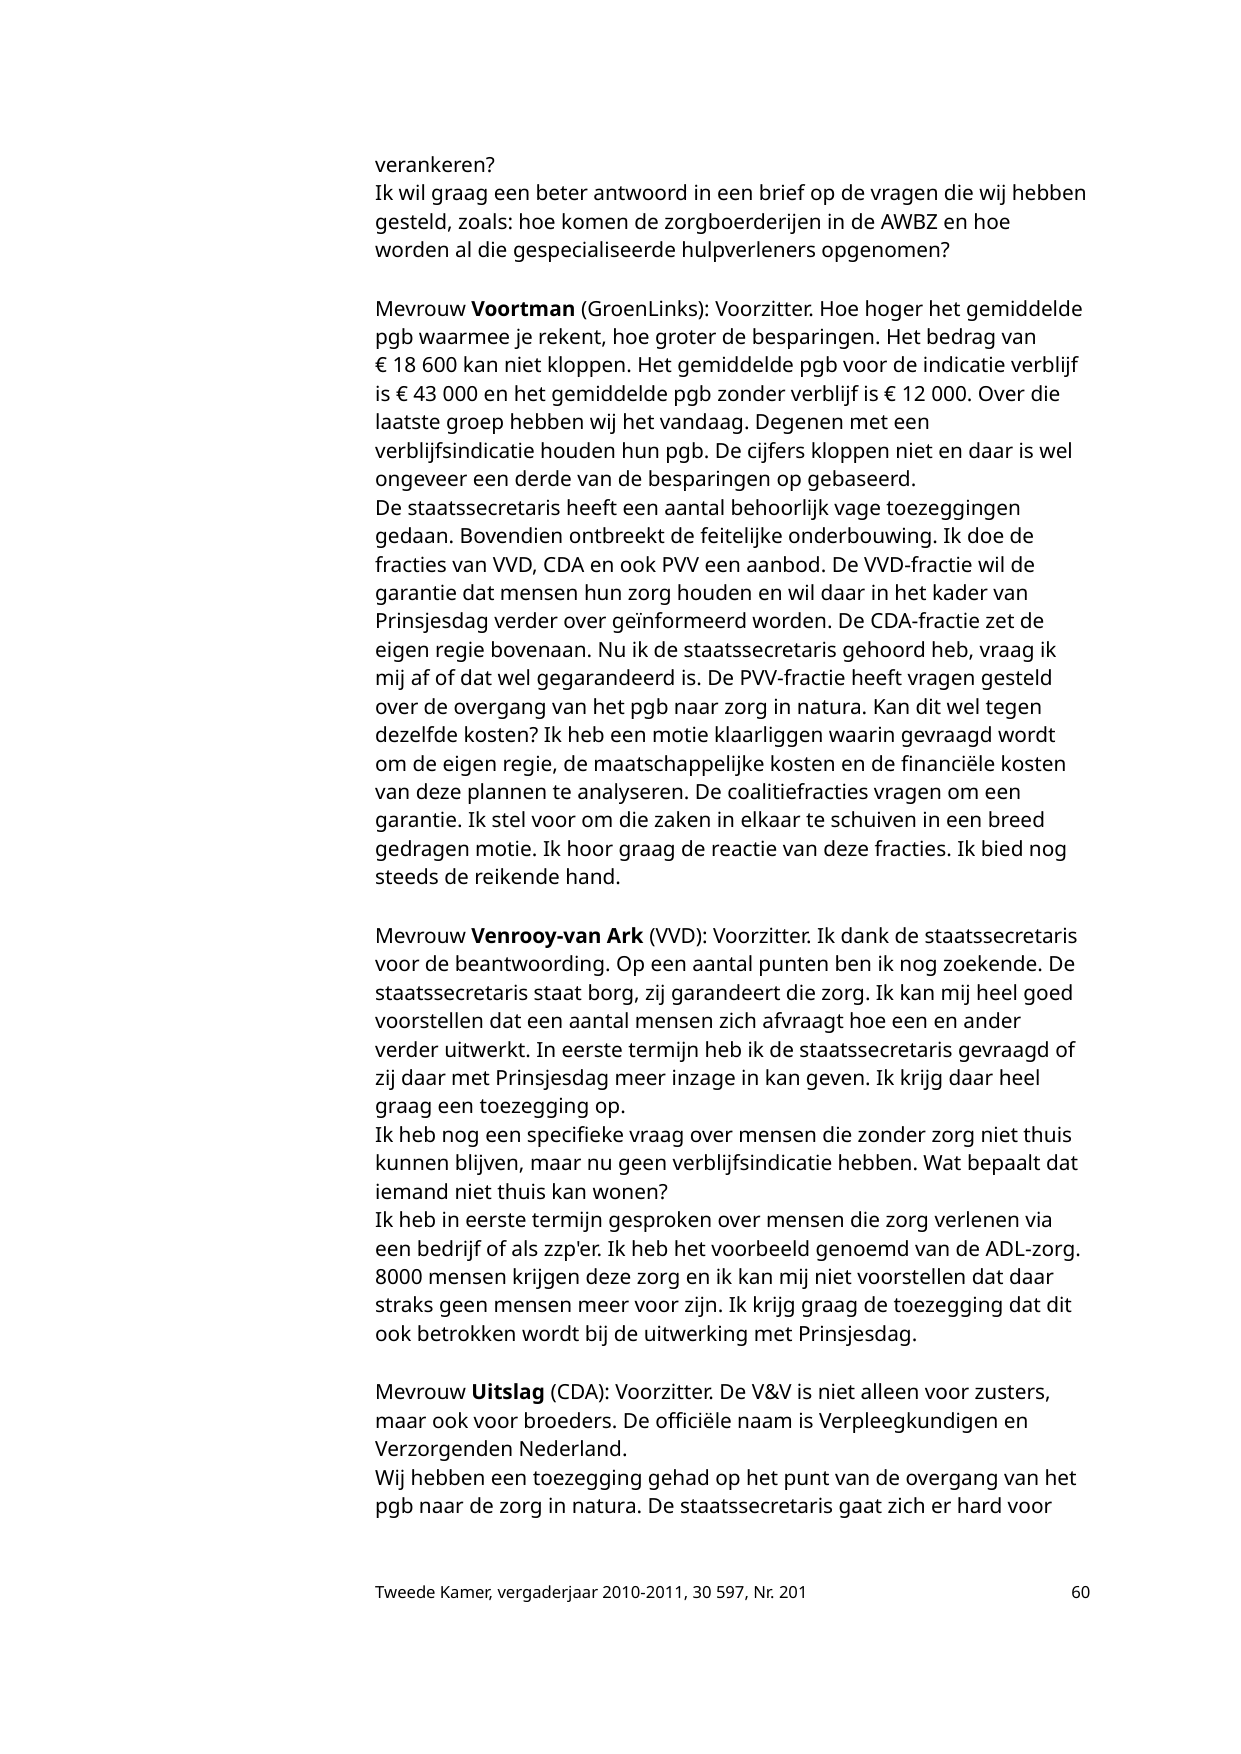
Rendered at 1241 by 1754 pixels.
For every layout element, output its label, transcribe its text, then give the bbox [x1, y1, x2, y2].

text Mevrouw Venrooy-van Ark (VVD): Voorzitter. Ik dank de staatssecretaris voor de beantwoording. Op een aantal punten ben ik nog zoekende. De staatssecretaris staat borg, zij garandeert die zorg. Ik kan mij heel goed voorstellen dat een aantal mensen zich afvraagt hoe een en ander verder uitwerkt. In eerste termijn heb ik de staatssecretaris gevraagd of zij daar met Prinsjesdag meer inzage in kan geven. Ik krijg daar heel graag een toezegging op. [375, 921, 1090, 1120]
text Mevrouw Voortman (GroenLinks): Voorzitter. Hoe hoger het gemiddelde pgb waarmee je rekent, hoe groter de besparingen. Het bedrag van € 18 600 kan niet kloppen. Het gemiddelde pgb voor de indicatie verblijf is € 43 000 en het gemiddelde pgb zonder verblijf is € 12 000. Over die laatste groep hebben wij het vandaag. Degenen met een verblijfsindicatie houden hun pgb. De cijfers kloppen niet en daar is wel ongeveer een derde van de besparingen op gebaseerd. [375, 294, 1090, 493]
text Mevrouw Uitslag (CDA): Voorzitter. De V&V is niet alleen voor zusters, maar ook voor broeders. De officiële naam is Verpleegkundigen en Verzorgenden Nederland. [375, 1377, 1090, 1463]
text Ik heb in eerste termijn gesproken over mensen die zorg verlenen via een bedrijf of als zzp'er. Ik heb het voorbeeld genoemd van de ADL-zorg. 8000 mensen krijgen deze zorg en ik kan mij niet voorstellen dat daar straks geen mensen meer voor zijn. Ik krijg graag de toezegging dat dit ook betrokken wordt bij de uitwerking met Prinsjesdag. [375, 1205, 1090, 1347]
text Ik heb nog een specifieke vraag over mensen die zonder zorg niet thuis kunnen blijven, maar nu geen verblijfsindicatie hebben. Wat bepaalt dat iemand niet thuis kan wonen? [375, 1120, 1090, 1205]
text Wij hebben een toezegging gehad op het punt van de overgang van het pgb naar de zorg in natura. De staatssecretaris gaat zich er hard voor [375, 1463, 1090, 1520]
text Ik wil graag een beter antwoord in een brief op de vragen die wij hebben gesteld, zoals: hoe komen de zorgboerderijen in de AWBZ en hoe worden al die gespecialiseerde hulpverleners opgenomen? [375, 178, 1090, 264]
text verankeren? [375, 150, 1090, 178]
text De staatssecretaris heeft een aantal behoorlijk vage toezeggingen gedaan. Bovendien ontbreekt de feitelijke onderbouwing. Ik doe de fracties van VVD, CDA en ook PVV een aanbod. De VVD-fractie wil de garantie dat mensen hun zorg houden en wil daar in het kader van Prinsjesdag verder over geïnformeerd worden. De CDA-fractie zet de eigen regie bovenaan. Nu ik de staatssecretaris gehoord heb, vraag ik mij af of dat wel gegarandeerd is. De PVV-fractie heeft vragen gesteld over de overgang van het pgb naar zorg in natura. Kan dit wel tegen dezelfde kosten? Ik heb een motie klaarliggen waarin gevraagd wordt om de eigen regie, de maatschappelijke kosten en de financiële kosten van deze plannen te analyseren. De coalitiefracties vragen om een garantie. Ik stel voor om die zaken in elkaar te schuiven in een breed gedragen motie. Ik hoor graag de reactie van deze fracties. Ik bied nog steeds de reikende hand. [375, 493, 1090, 891]
